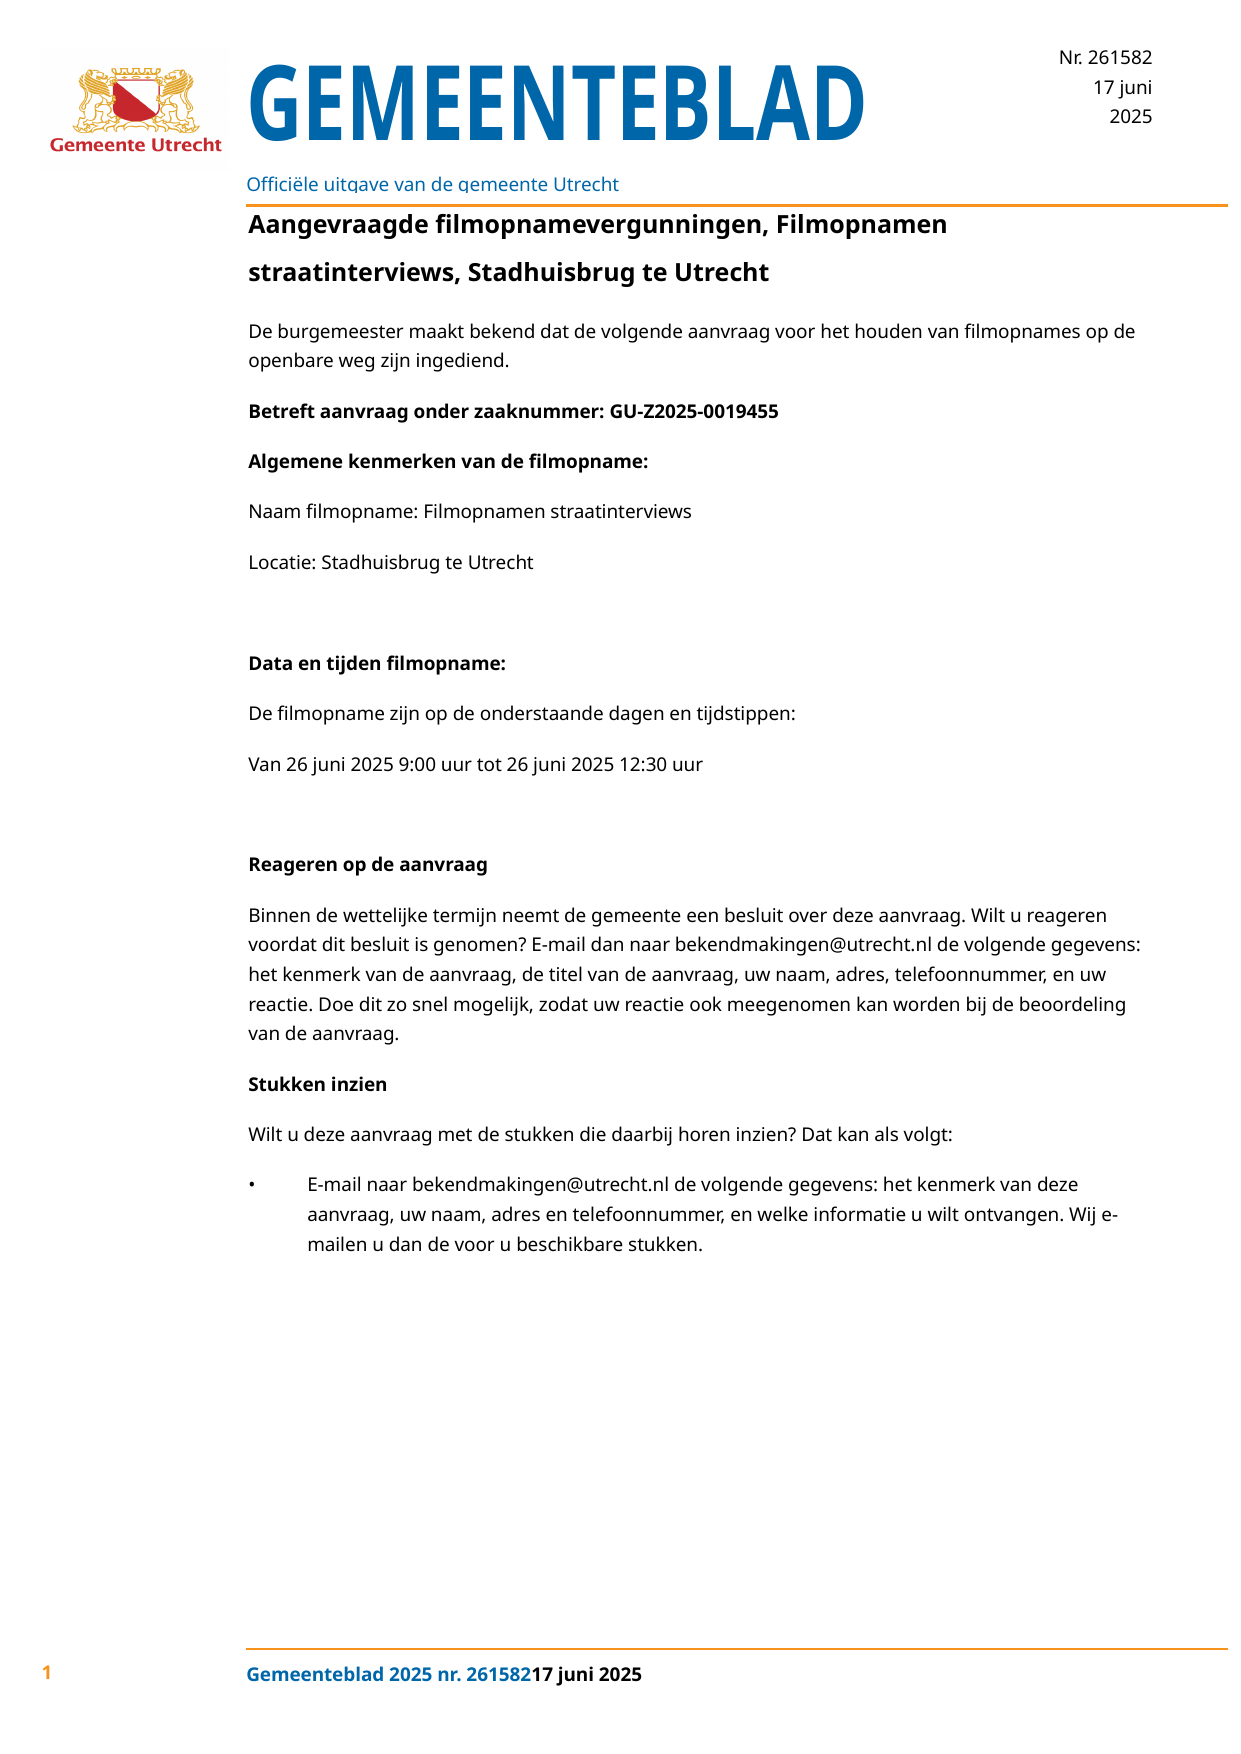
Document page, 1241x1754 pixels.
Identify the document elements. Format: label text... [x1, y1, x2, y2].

text Algemene kenmerken van de filmopname: [248, 448, 1152, 474]
text Reageren op de aanvraag [248, 852, 1152, 877]
text De burgemeester maakt bekend dat de volgende aanvraag voor het houden van filmopnames op de openbare weg zijn ingediend. [248, 318, 1152, 373]
list E-mail naar bekendmakingen@utrecht.nl de volgende gegevens: het kenmerk van deze aanvraag, uw naam, adres en telefoonnummer, en welke informatie u wilt ontvangen. Wij e-mailen u dan de voor u beschikbare stukken. [248, 1172, 1152, 1257]
text Betreft aanvraag onder zaaknummer: GU-Z2025-0019455 [248, 398, 1152, 424]
text Aangevraagde filmopnamevergunningen, Filmopnamen straatinterviews, Stadhuisbrug te Utrecht [248, 207, 1152, 288]
text Data en tijden filmopname: [248, 650, 1152, 676]
text Naam filmopname: Filmopnamen straatinterviews [248, 499, 1152, 524]
text De filmopname zijn op de onderstaande dagen en tijdstippen: [248, 700, 1152, 726]
picture [41, 47, 231, 172]
text Locatie: Stadhuisbrug te Utrecht [248, 549, 1152, 575]
text Wilt u deze aanvraag met de stukken die daarbij horen inzien? Dat kan als volgt: [248, 1121, 1152, 1147]
text Binnen de wettelijke termijn neemt de gemeente een besluit over deze aanvraag. Wilt u reageren voordat dit besluit is genomen? E-mail dan naar bekendmakingen@utrecht.nl de volgende gegevens: het kenmerk van de aanvraag, de titel van de aanvraag, uw naam, adres, telefoonnummer, en uw reactie. Doe dit zo snel mogelijk, zodat uw reactie ook meegenomen kan worden bij de beoordeling van de aanvraag. [248, 902, 1152, 1046]
text Van 26 juni 2025 9:00 uur tot 26 juni 2025 12:30 uur [248, 751, 1152, 777]
text Stukken inzien [248, 1071, 1152, 1097]
